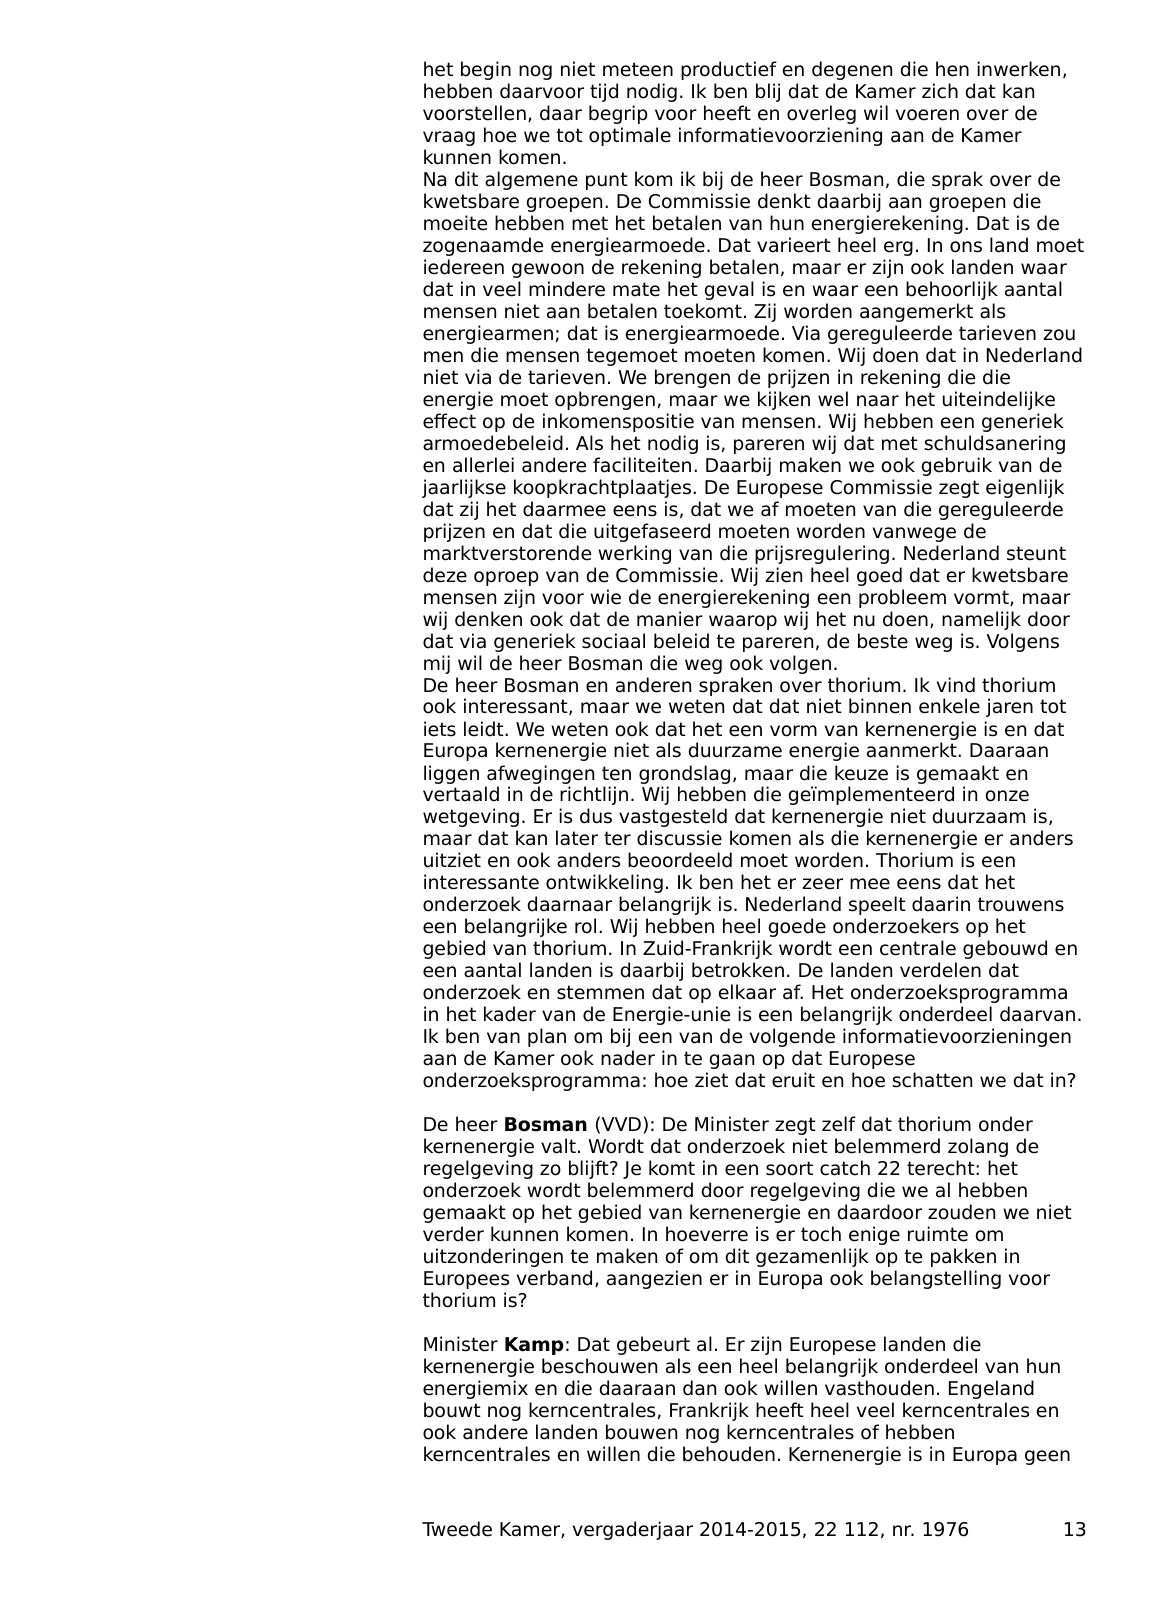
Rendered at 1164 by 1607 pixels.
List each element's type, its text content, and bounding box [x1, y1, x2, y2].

text het begin nog niet meteen productief en degenen die hen inwerken, hebben daarvoor tijd nodig. Ik ben blij dat de Kamer zich dat kan voorstellen, daar begrip voor heeft en overleg wil voeren over de vraag hoe we tot optimale informatievoorziening aan de Kamer kunnen komen. [422, 59, 1087, 169]
text De heer Bosman en anderen spraken over thorium. Ik vind thorium ook interessant, maar we weten dat dat niet binnen enkele jaren tot iets leidt. We weten ook dat het een vorm van kernenergie is en dat Europa kernenergie niet als duurzame energie aanmerkt. Daaraan liggen afwegingen ten grondslag, maar die keuze is gemaakt en vertaald in de richtlijn. Wij hebben die geïmplementeerd in onze wetgeving. Er is dus vastgesteld dat kernenergie niet duurzaam is, maar dat kan later ter discussie komen als die kernenergie er anders uitziet en ook anders beoordeeld moet worden. Thorium is een interessante ontwikkeling. Ik ben het er zeer mee eens dat het onderzoek daarnaar belangrijk is. Nederland speelt daarin trouwens een belangrijke rol. Wij hebben heel goede onderzoekers op het gebied van thorium. In Zuid-Frankrijk wordt een centrale gebouwd en een aantal landen is daarbij betrokken. De landen verdelen dat onderzoek en stemmen dat op elkaar af. Het onderzoeksprogramma in het kader van de Energie-unie is een belangrijk onderdeel daarvan. Ik ben van plan om bij een van de volgende informatievoorzieningen aan de Kamer ook nader in te gaan op dat Europese onderzoeksprogramma: hoe ziet dat eruit en hoe schatten we dat in? [422, 674, 1087, 1092]
text Minister Kamp: Dat gebeurt al. Er zijn Europese landen die kernenergie beschouwen als een heel belangrijk onderdeel van hun energiemix en die daaraan dan ook willen vasthouden. Engeland bouwt nog kerncentrales, Frankrijk heeft heel veel kerncentrales en ook andere landen bouwen nog kerncentrales of hebben kerncentrales en willen die behouden. Kernenergie is in Europa geen [422, 1334, 1087, 1466]
text Na dit algemene punt kom ik bij de heer Bosman, die sprak over de kwetsbare groepen. De Commissie denkt daarbij aan groepen die moeite hebben met het betalen van hun energierekening. Dat is de zogenaamde energiearmoede. Dat varieert heel erg. In ons land moet iedereen gewoon de rekening betalen, maar er zijn ook landen waar dat in veel mindere mate het geval is en waar een behoorlijk aantal mensen niet aan betalen toekomt. Zij worden aangemerkt als energiearmen; dat is energiearmoede. Via gereguleerde tarieven zou men die mensen tegemoet moeten komen. Wij doen dat in Nederland niet via de tarieven. We brengen de prijzen in rekening die die energie moet opbrengen, maar we kijken wel naar het uiteindelijke effect op de inkomenspositie van mensen. Wij hebben een generiek armoedebeleid. Als het nodig is, pareren wij dat met schuldsanering en allerlei andere faciliteiten. Daarbij maken we ook gebruik van de jaarlijkse koopkrachtplaatjes. De Europese Commissie zegt eigenlijk dat zij het daarmee eens is, dat we af moeten van die gereguleerde prijzen en dat die uitgefaseerd moeten worden vanwege de marktverstorende werking van die prijsregulering. Nederland steunt deze oproep van de Commissie. Wij zien heel goed dat er kwetsbare mensen zijn voor wie de energierekening een probleem vormt, maar wij denken ook dat de manier waarop wij het nu doen, namelijk door dat via generiek sociaal beleid te pareren, de beste weg is. Volgens mij wil de heer Bosman die weg ook volgen. [422, 169, 1087, 674]
text De heer Bosman (VVD): De Minister zegt zelf dat thorium onder kernenergie valt. Wordt dat onderzoek niet belemmerd zolang de regelgeving zo blijft? Je komt in een soort catch 22 terecht: het onderzoek wordt belemmerd door regelgeving die we al hebben gemaakt op het gebied van kernenergie en daardoor zouden we niet verder kunnen komen. In hoeverre is er toch enige ruimte om uitzonderingen te maken of om dit gezamenlijk op te pakken in Europees verband, aangezien er in Europa ook belangstelling voor thorium is? [422, 1114, 1087, 1312]
